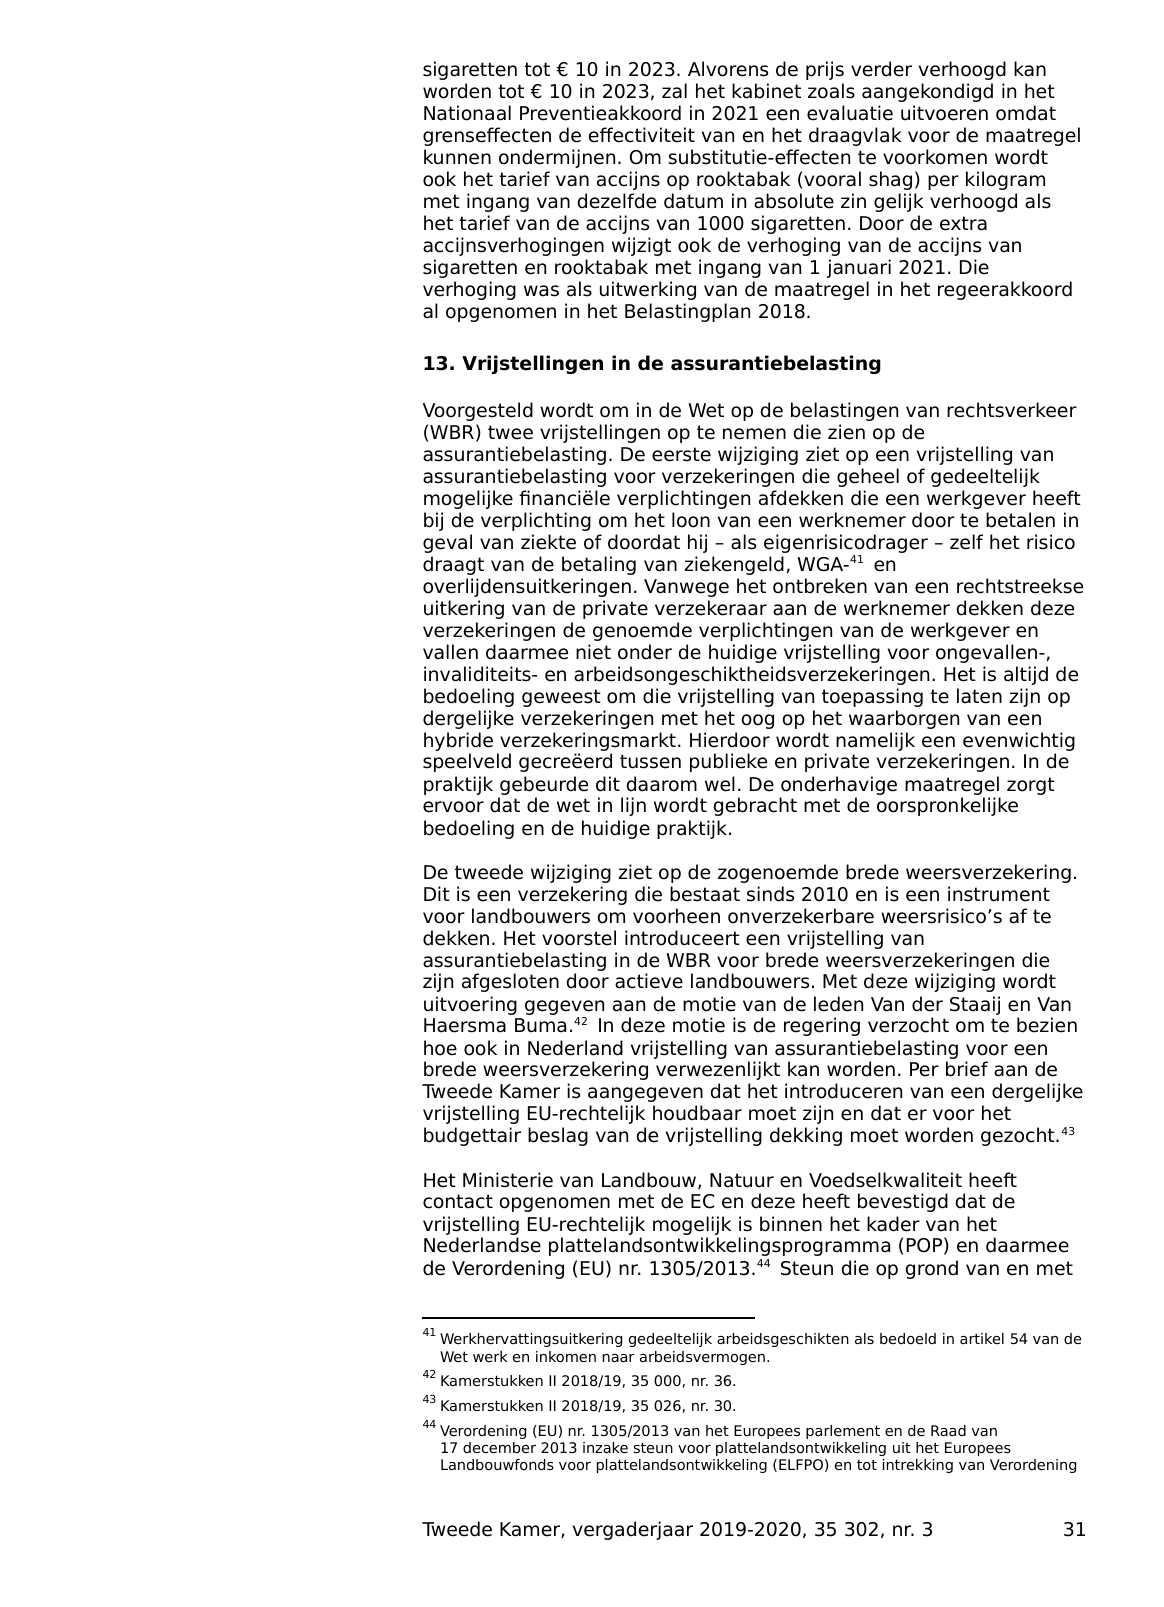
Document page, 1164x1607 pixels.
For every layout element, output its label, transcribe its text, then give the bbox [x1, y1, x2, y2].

text Werkhervattingsuitkering gedeeltelijk arbeidsgeschikten als bedoeld in artikel 54 van de Wet werk en inkomen naar arbeidsvermogen. [422, 1327, 1087, 1366]
text Voorgesteld wordt om in de Wet op de belastingen van rechtsverkeer (WBR) twee vrijstellingen op te nemen die zien op de assurantiebelasting. De eerste wijziging ziet op een vrijstelling van assurantiebelasting voor verzekeringen die geheel of gedeeltelijk mogelijke financiële verplichtingen afdekken die een werkgever heeft bij de verplichting om het loon van een werknemer door te betalen in geval van ziekte of doordat hij – als eigenrisicodrager – zelf het risico draagt van de betaling van ziekengeld, WGA- en overlijdensuitkeringen. Vanwege het ontbreken van een rechtstreekse uitkering van de private verzekeraar aan de werknemer dekken deze verzekeringen de genoemde verplichtingen van de werkgever en vallen daarmee niet onder de huidige vrijstelling voor ongevallen-, invaliditeits- en arbeidsongeschiktheidsverzekeringen. Het is altijd de bedoeling geweest om die vrijstelling van toepassing te laten zijn op dergelijke verzekeringen met het oog op het waarborgen van een hybride verzekeringsmarkt. Hierdoor wordt namelijk een evenwichtig speelveld gecreëerd tussen publieke en private verzekeringen. In de praktijk gebeurde dit daarom wel. De onderhavige maatregel zorgt ervoor dat de wet in lijn wordt gebracht met de oorspronkelijke bedoeling en de huidige praktijk. [422, 400, 1087, 839]
text De tweede wijziging ziet op de zogenoemde brede weersverzekering. Dit is een verzekering die bestaat sinds 2010 en is een instrument voor landbouwers om voorheen onverzekerbare weersrisico’s af te dekken. Het voorstel introduceert een vrijstelling van assurantiebelasting in de WBR voor brede weersverzekeringen die zijn afgesloten door actieve landbouwers. Met deze wijziging wordt uitvoering gegeven aan de motie van de leden Van der Staaij en Van Haersma Buma. In deze motie is de regering verzocht om te bezien hoe ook in Nederland vrijstelling van assurantiebelasting voor een brede weersverzekering verwezenlijkt kan worden. Per brief aan de Tweede Kamer is aangegeven dat het introduceren van een dergelijke vrijstelling EU-rechtelijk houdbaar moet zijn en dat er voor het budgettair beslag van de vrijstelling dekking moet worden gezocht. [422, 862, 1087, 1147]
text Het Ministerie van Landbouw, Natuur en Voedselkwaliteit heeft contact opgenomen met de EC en deze heeft bevestigd dat de vrijstelling EU-rechtelijk mogelijk is binnen het kader van het Nederlandse plattelandsontwikkelingsprogramma (POP) en daarmee de Verordening (EU) nr. 1305/2013. Steun die op grond van en met [422, 1169, 1087, 1279]
text Verordening (EU) nr. 1305/2013 van het Europees parlement en de Raad van 17 december 2013 inzake steun voor plattelandsontwikkeling uit het Europees Landbouwfonds voor plattelandsontwikkeling (ELFPO) en tot intrekking van Verordening [422, 1418, 1087, 1474]
subtitle 13. Vrijstellingen in de assurantiebelasting [422, 353, 1087, 375]
text Kamerstukken II 2018/19, 35 000, nr. 36. [422, 1368, 1087, 1391]
text Kamerstukken II 2018/19, 35 026, nr. 30. [422, 1393, 1087, 1416]
text sigaretten tot € 10 in 2023. Alvorens de prijs verder verhoogd kan worden tot € 10 in 2023, zal het kabinet zoals aangekondigd in het Nationaal Preventieakkoord in 2021 een evaluatie uitvoeren omdat grenseffecten de effectiviteit van en het draagvlak voor de maatregel kunnen ondermijnen. Om substitutie-effecten te voorkomen wordt ook het tarief van accijns op rooktabak (vooral shag) per kilogram met ingang van dezelfde datum in absolute zin gelijk verhoogd als het tarief van de accijns van 1000 sigaretten. Door de extra accijnsverhogingen wijzigt ook de verhoging van de accijns van sigaretten en rooktabak met ingang van 1 januari 2021. Die verhoging was als uitwerking van de maatregel in het regeerakkoord al opgenomen in het Belastingplan 2018. [422, 59, 1087, 323]
